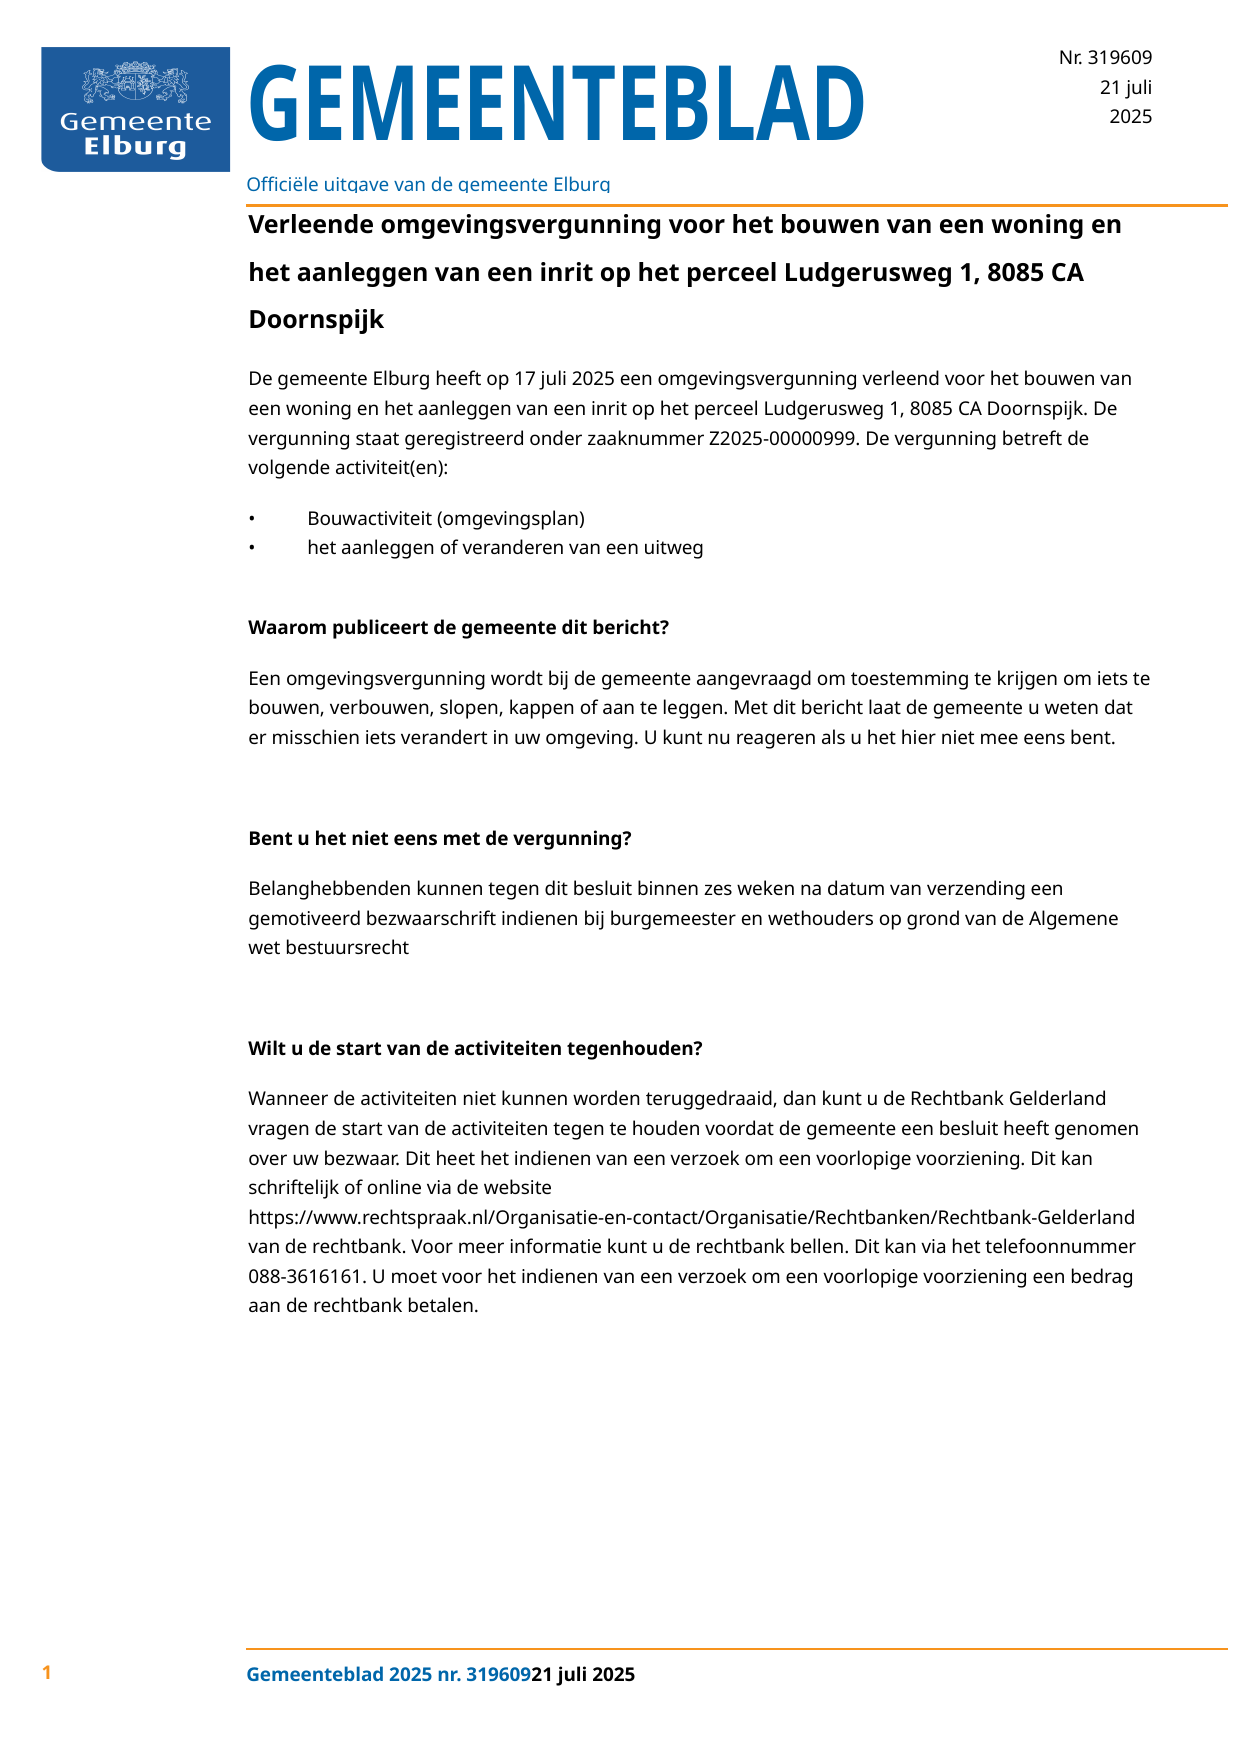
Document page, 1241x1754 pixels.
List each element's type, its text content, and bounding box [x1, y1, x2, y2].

text Verleende omgevingsvergunning voor het bouwen van een woning en het aanleggen van een inrit op het perceel Ludgerusweg 1, 8085 CA Doornspijk [248, 207, 1152, 336]
text Wilt u de start van de activiteiten tegenhouden? [248, 1035, 1152, 1061]
list Bouwactiviteit (omgevingsplan) [248, 505, 1152, 530]
list het aanleggen of veranderen van een uitweg [248, 534, 1152, 560]
text Belanghebbenden kunnen tegen dit besluit binnen zes weken na datum van verzending een gemotiveerd bezwaarschrift indienen bij burgemeester en wethouders op grond van de Algemene wet bestuursrecht [248, 875, 1152, 960]
text Een omgevingsvergunning wordt bij de gemeente aangevraagd om toestemming te krijgen om iets te bouwen, verbouwen, slopen, kappen of aan te leggen. Met dit bericht laat de gemeente u weten dat er misschien iets verandert in uw omgeving. U kunt nu reageren als u het hier niet mee eens bent. [248, 665, 1152, 749]
picture [41, 47, 231, 172]
text Bent u het niet eens met de vergunning? [248, 825, 1152, 850]
text De gemeente Elburg heeft op 17 juli 2025 een omgevingsvergunning verleend voor het bouwen van een woning en het aanleggen van een inrit op het perceel Ludgerusweg 1, 8085 CA Doornspijk. De vergunning staat geregistreerd onder zaaknummer Z2025-00000999. De vergunning betreft de volgende activiteit(en): [248, 366, 1152, 480]
text Wanneer de activiteiten niet kunnen worden teruggedraaid, dan kunt u de Rechtbank Gelderland vragen de start van de activiteiten tegen te houden voordat de gemeente een besluit heeft genomen over uw bezwaar. Dit heet het indienen van een verzoek om een voorlopige voorziening. Dit kan schriftelijk of online via de website https://www.rechtspraak.nl/Organisatie-en-contact/Organisatie/Rechtbanken/Rechtbank-Gelderland van de rechtbank. Voor meer informatie kunt u de rechtbank bellen. Dit kan via het telefoonnummer 088-3616161. U moet voor het indienen van een verzoek om een voorlopige voorziening een bedrag aan de rechtbank betalen. [248, 1086, 1152, 1318]
text Waarom publiceert de gemeente dit bericht? [248, 614, 1152, 640]
